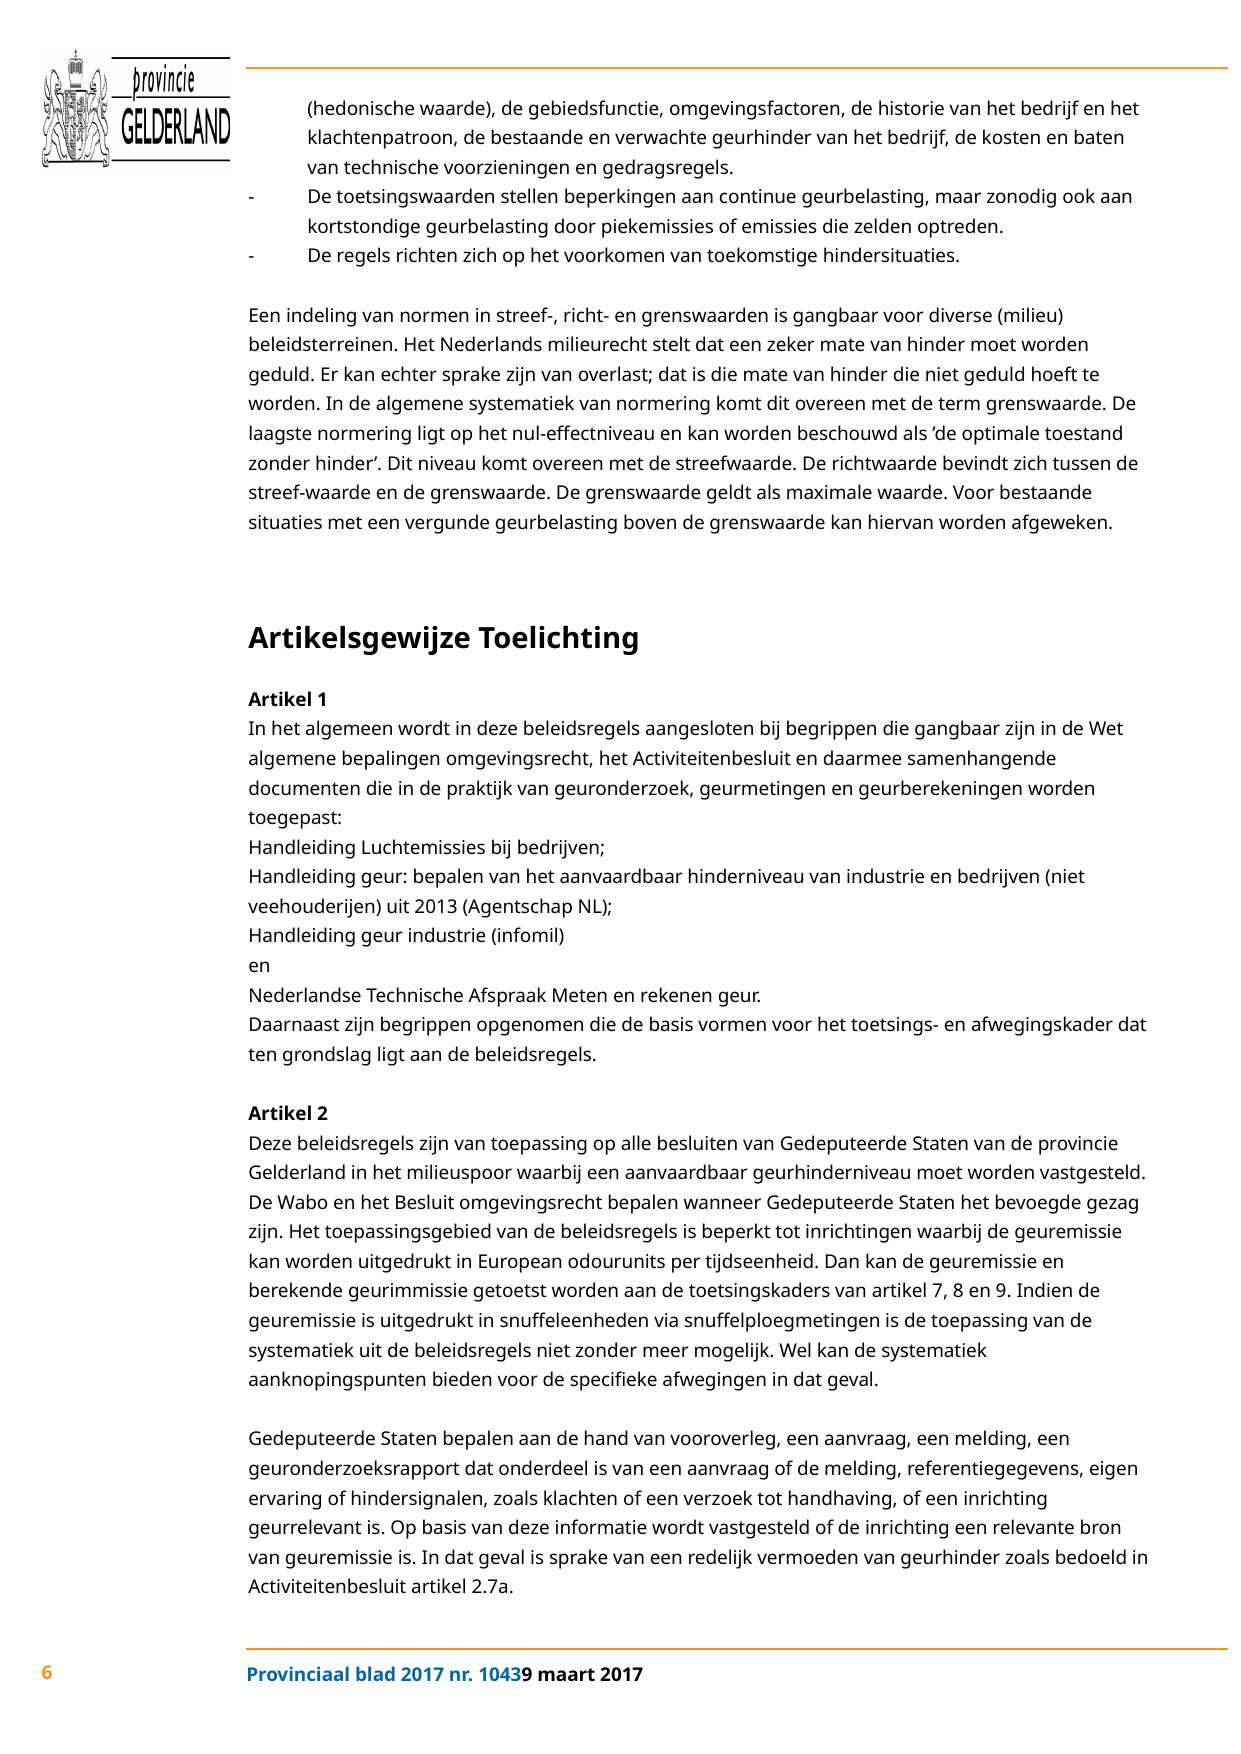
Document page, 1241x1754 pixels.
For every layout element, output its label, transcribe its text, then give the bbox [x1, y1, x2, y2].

text Artikelsgewijze Toelichting [248, 617, 1152, 657]
text Deze beleidsregels zijn van toepassing op alle besluiten van Gedeputeerde Staten van de provincie Gelderland in het milieuspoor waarbij een aanvaardbaar geurhinderniveau moet worden vastgesteld. [248, 1130, 1152, 1185]
list De regels richten zich op het voorkomen van toekomstige hindersituaties. [248, 243, 1152, 268]
list (hedonische waarde), de gebiedsfunctie, omgevingsfactoren, de historie van het bedrijf en het klachtenpatroon, de bestaande en verwachte geurhinder van het bedrijf, de kosten en baten van technische voorzieningen en gedragsregels. [248, 95, 1152, 180]
text Nederlandse Technische Afspraak Meten en rekenen geur. [248, 982, 1152, 1007]
text In het algemeen wordt in deze beleidsregels aangesloten bij begrippen die gangbaar zijn in de Wet algemene bepalingen omgevingsrecht, het Activiteitenbesluit en daarmee samenhangende documenten die in de praktijk van geuronderzoek, geurmetingen en geurberekeningen worden toegepast: [248, 716, 1152, 830]
picture [41, 47, 231, 172]
text Gedeputeerde Staten bepalen aan de hand van vooroverleg, een aanvraag, een melding, een geuronderzoeksrapport dat onderdeel is van een aanvraag of de melding, referentiegegevens, eigen ervaring of hindersignalen, zoals klachten of een verzoek tot handhaving, of een inrichting geurrelevant is. Op basis van deze informatie wordt vastgesteld of de inrichting een relevante bron van geuremissie is. In dat geval is sprake van een redelijk vermoeden van geurhinder zoals bedoeld in Activiteitenbesluit artikel 2.7a. [248, 1426, 1152, 1599]
text Artikel 1 [248, 686, 1152, 712]
text Een indeling van normen in streef-, richt- en grenswaarden is gangbaar voor diverse (milieu) beleidsterreinen. Het Nederlands milieurecht stelt dat een zeker mate van hinder moet worden geduld. Er kan echter sprake zijn van overlast; dat is die mate van hinder die niet geduld hoeft te worden. In de algemene systematiek van normering komt dit overeen met de term grenswaarde. De laagste normering ligt op het nul-effectniveau en kan worden beschouwd als ’de optimale toestand zonder hinder’. Dit niveau komt overeen met de streefwaarde. De richtwaarde bevindt zich tussen de streef-waarde en de grenswaarde. De grenswaarde geldt als maximale waarde. Voor bestaande situaties met een vergunde geurbelasting boven de grenswaarde kan hiervan worden afgeweken. [248, 302, 1152, 535]
text en [248, 952, 1152, 978]
text Handleiding Luchtemissies bij bedrijven; [248, 834, 1152, 859]
text Artikel 2 [248, 1100, 1152, 1126]
text De Wabo en het Besluit omgevingsrecht bepalen wanneer Gedeputeerde Staten het bevoegde gezag zijn. Het toepassingsgebied van de beleidsregels is beperkt tot inrichtingen waarbij de geuremissie kan worden uitgedrukt in European odourunits per tijdseenheid. Dan kan de geuremissie en berekende geurimmissie getoetst worden aan de toetsingskaders van artikel 7, 8 en 9. Indien de geuremissie is uitgedrukt in snuffeleenheden via snuffelploegmetingen is de toepassing van de systematiek uit de beleidsregels niet zonder meer mogelijk. Wel kan de systematiek aanknopingspunten bieden voor de specifieke afwegingen in dat geval. [248, 1189, 1152, 1392]
list De toetsingswaarden stellen beperkingen aan continue geurbelasting, maar zonodig ook aan kortstondige geurbelasting door piekemissies of emissies die zelden optreden. [248, 183, 1152, 239]
text Daarnaast zijn begrippen opgenomen die de basis vormen voor het toetsings- en afwegingskader dat ten grondslag ligt aan de beleidsregels. [248, 1011, 1152, 1067]
text Handleiding geur: bepalen van het aanvaardbaar hinderniveau van industrie en bedrijven (niet veehouderijen) uit 2013 (Agentschap NL); [248, 863, 1152, 919]
text Handleiding geur industrie (infomil) [248, 923, 1152, 948]
